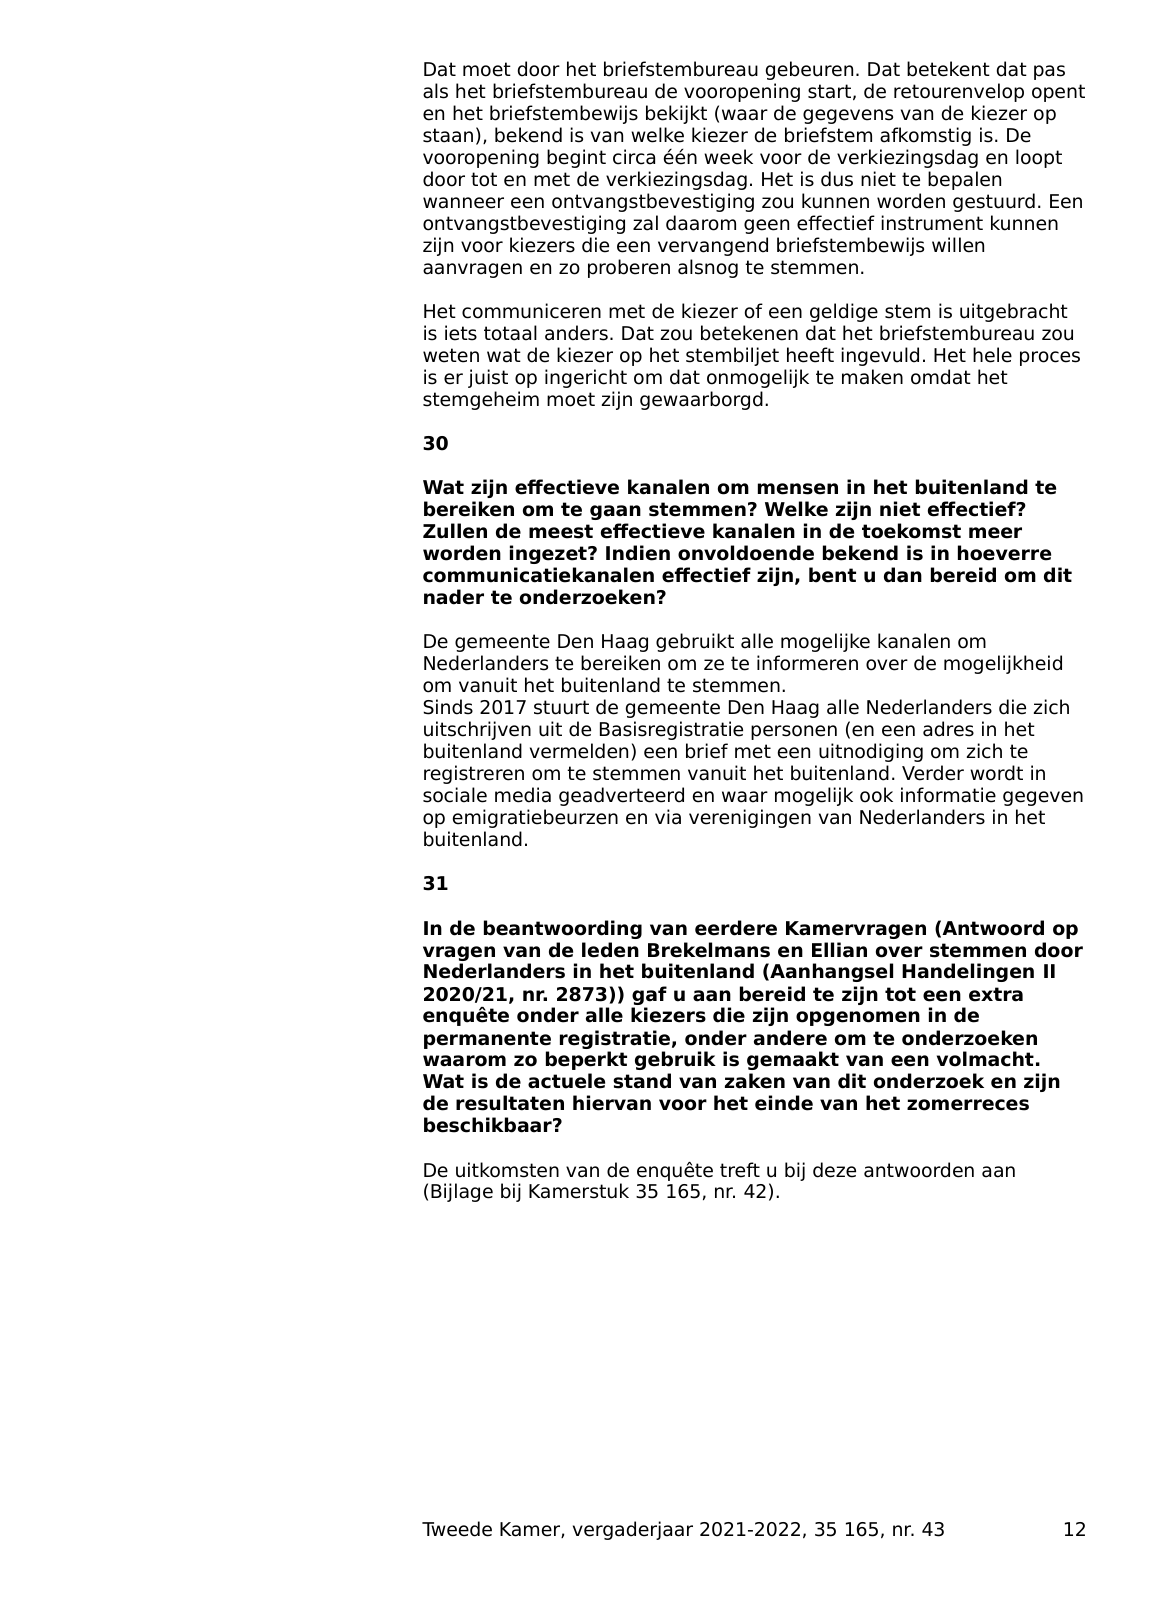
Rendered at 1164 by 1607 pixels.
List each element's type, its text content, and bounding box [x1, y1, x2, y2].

text Wat zijn effectieve kanalen om mensen in het buitenland te bereiken om te gaan stemmen? Welke zijn niet effectief? Zullen de meest effectieve kanalen in de toekomst meer worden ingezet? Indien onvoldoende bekend is in hoeverre communicatiekanalen effectief zijn, bent u dan bereid om dit nader te onderzoeken? [422, 477, 1087, 609]
subtitle 30 [422, 433, 1087, 455]
text De gemeente Den Haag gebruikt alle mogelijke kanalen om Nederlanders te bereiken om ze te informeren over de mogelijkheid om vanuit het buitenland te stemmen. [422, 631, 1087, 697]
text De uitkomsten van de enquête treft u bij deze antwoorden aan (Bijlage bij Kamerstuk 35 165, nr. 42). [422, 1159, 1087, 1203]
text Sinds 2017 stuurt de gemeente Den Haag alle Nederlanders die zich uitschrijven uit de Basisregistratie personen (en een adres in het buitenland vermelden) een brief met een uitnodiging om zich te registreren om te stemmen vanuit het buitenland. Verder wordt in sociale media geadverteerd en waar mogelijk ook informatie gegeven op emigratiebeurzen en via verenigingen van Nederlanders in het buitenland. [422, 697, 1087, 851]
text Dat moet door het briefstembureau gebeuren. Dat betekent dat pas als het briefstembureau de vooropening start, de retourenvelop opent en het briefstembewijs bekijkt (waar de gegevens van de kiezer op staan), bekend is van welke kiezer de briefstem afkomstig is. De vooropening begint circa één week voor de verkiezingsdag en loopt door tot en met de verkiezingsdag. Het is dus niet te bepalen wanneer een ontvangstbevestiging zou kunnen worden gestuurd. Een ontvangstbevestiging zal daarom geen effectief instrument kunnen zijn voor kiezers die een vervangend briefstembewijs willen aanvragen en zo proberen alsnog te stemmen. [422, 59, 1087, 279]
text In de beantwoording van eerdere Kamervragen (Antwoord op vragen van de leden Brekelmans en Ellian over stemmen door Nederlanders in het buitenland (Aanhangsel Handelingen II 2020/21, nr. 2873)) gaf u aan bereid te zijn tot een extra enquête onder alle kiezers die zijn opgenomen in de permanente registratie, onder andere om te onderzoeken waarom zo beperkt gebruik is gemaakt van een volmacht. Wat is de actuele stand van zaken van dit onderzoek en zijn de resultaten hiervan voor het einde van het zomerreces beschikbaar? [422, 917, 1087, 1137]
text Het communiceren met de kiezer of een geldige stem is uitgebracht is iets totaal anders. Dat zou betekenen dat het briefstembureau zou weten wat de kiezer op het stembiljet heeft ingevuld. Het hele proces is er juist op ingericht om dat onmogelijk te maken omdat het stemgeheim moet zijn gewaarborgd. [422, 301, 1087, 411]
subtitle 31 [422, 873, 1087, 895]
